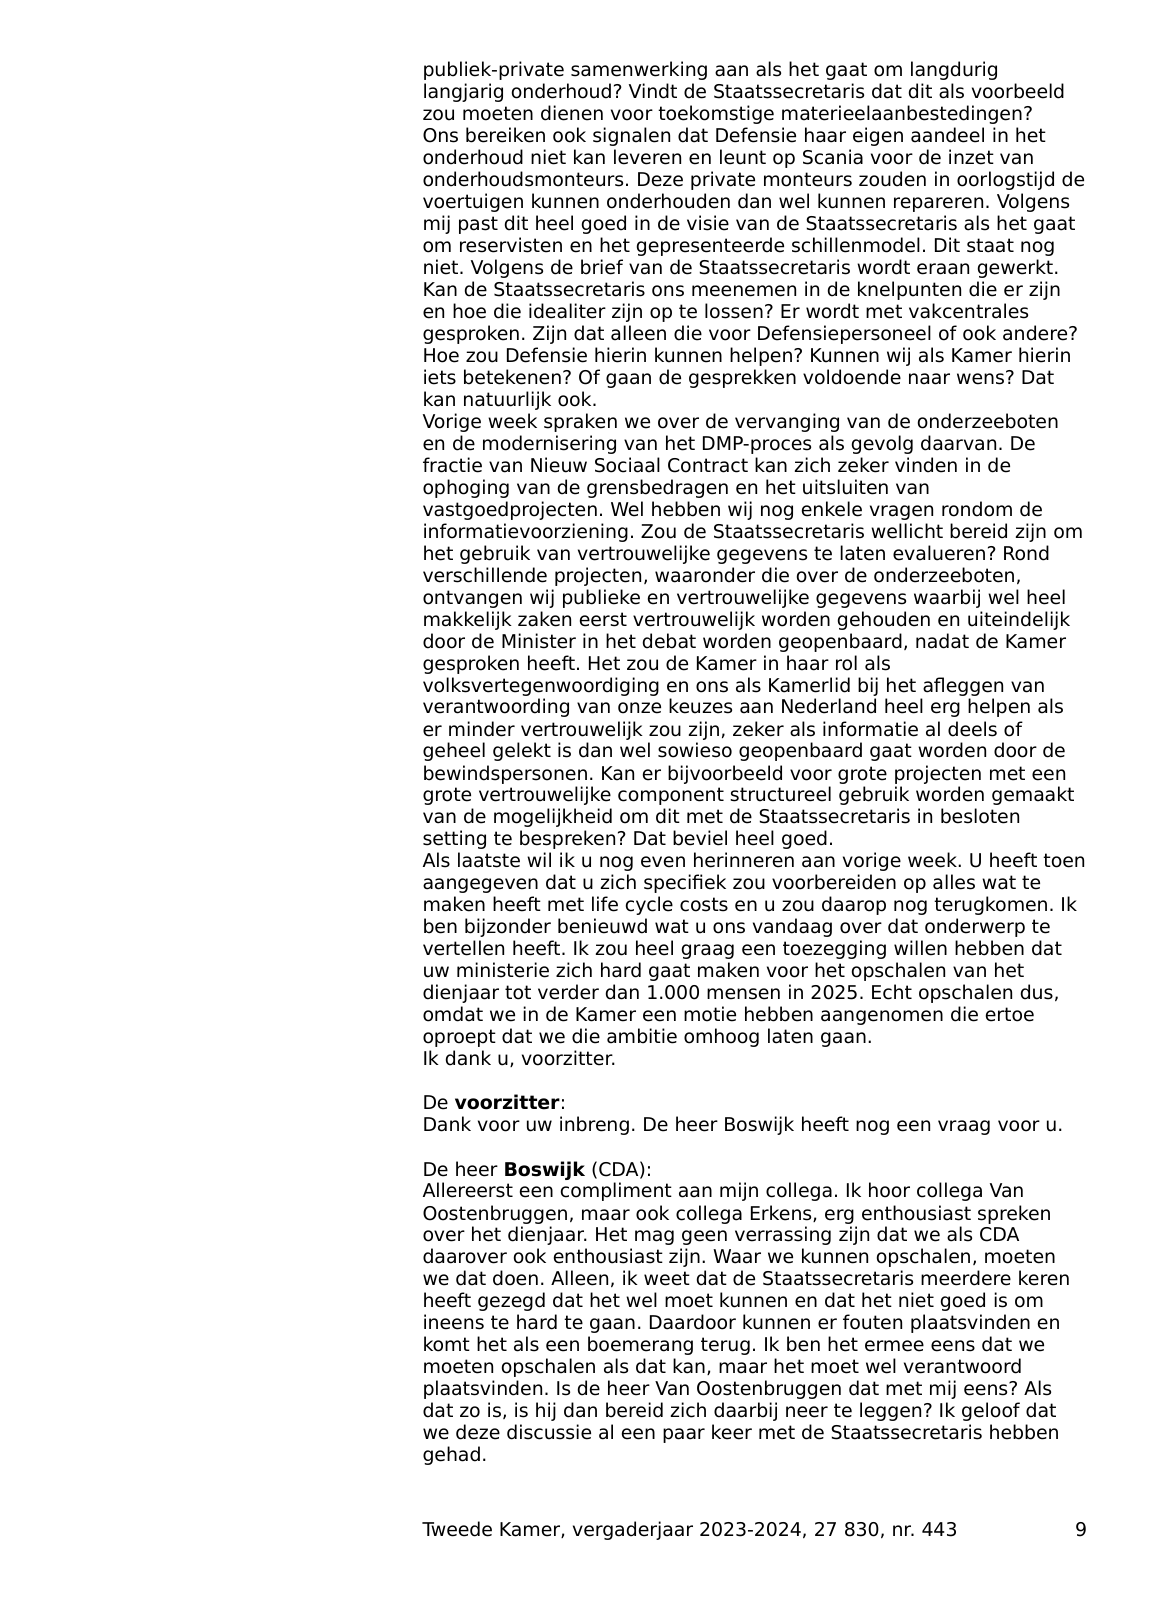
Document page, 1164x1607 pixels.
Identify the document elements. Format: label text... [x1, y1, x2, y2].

text Ik dank u, voorzitter. [422, 1048, 1087, 1070]
text De heer Boswijk (CDA): [422, 1158, 1087, 1180]
text De voorzitter: [422, 1092, 1087, 1114]
text Ons bereiken ook signalen dat Defensie haar eigen aandeel in het onderhoud niet kan leveren en leunt op Scania voor de inzet van onderhoudsmonteurs. Deze private monteurs zouden in oorlogstijd de voertuigen kunnen onderhouden dan wel kunnen repareren. Volgens mij past dit heel goed in de visie van de Staatssecretaris als het gaat om reservisten en het gepresenteerde schillenmodel. Dit staat nog niet. Volgens de brief van de Staatssecretaris wordt eraan gewerkt. Kan de Staatssecretaris ons meenemen in de knelpunten die er zijn en hoe die idealiter zijn op te lossen? Er wordt met vakcentrales gesproken. Zijn dat alleen die voor Defensiepersoneel of ook andere? Hoe zou Defensie hierin kunnen helpen? Kunnen wij als Kamer hierin iets betekenen? Of gaan de gesprekken voldoende naar wens? Dat kan natuurlijk ook. [422, 125, 1087, 411]
text Als laatste wil ik u nog even herinneren aan vorige week. U heeft toen aangegeven dat u zich specifiek zou voorbereiden op alles wat te maken heeft met life cycle costs en u zou daarop nog terugkomen. Ik ben bijzonder benieuwd wat u ons vandaag over dat onderwerp te vertellen heeft. Ik zou heel graag een toezegging willen hebben dat uw ministerie zich hard gaat maken voor het opschalen van het dienjaar tot verder dan 1.000 mensen in 2025. Echt opschalen dus, omdat we in de Kamer een motie hebben aangenomen die ertoe oproept dat we die ambitie omhoog laten gaan. [422, 850, 1087, 1048]
text Allereerst een compliment aan mijn collega. Ik hoor collega Van Oostenbruggen, maar ook collega Erkens, erg enthousiast spreken over het dienjaar. Het mag geen verrassing zijn dat we als CDA daarover ook enthousiast zijn. Waar we kunnen opschalen, moeten we dat doen. Alleen, ik weet dat de Staatssecretaris meerdere keren heeft gezegd dat het wel moet kunnen en dat het niet goed is om ineens te hard te gaan. Daardoor kunnen er fouten plaatsvinden en komt het als een boemerang terug. Ik ben het ermee eens dat we moeten opschalen als dat kan, maar het moet wel verantwoord plaatsvinden. Is de heer Van Oostenbruggen dat met mij eens? Als dat zo is, is hij dan bereid zich daarbij neer te leggen? Ik geloof dat we deze discussie al een paar keer met de Staatssecretaris hebben gehad. [422, 1180, 1087, 1466]
text Vorige week spraken we over de vervanging van de onderzeeboten en de modernisering van het DMP-proces als gevolg daarvan. De fractie van Nieuw Sociaal Contract kan zich zeker vinden in de ophoging van de grensbedragen en het uitsluiten van vastgoedprojecten. Wel hebben wij nog enkele vragen rondom de informatievoorziening. Zou de Staatssecretaris wellicht bereid zijn om het gebruik van vertrouwelijke gegevens te laten evalueren? Rond verschillende projecten, waaronder die over de onderzeeboten, ontvangen wij publieke en vertrouwelijke gegevens waarbij wel heel makkelijk zaken eerst vertrouwelijk worden gehouden en uiteindelijk door de Minister in het debat worden geopenbaard, nadat de Kamer gesproken heeft. Het zou de Kamer in haar rol als volksvertegenwoordiging en ons als Kamerlid bij het afleggen van verantwoording van onze keuzes aan Nederland heel erg helpen als er minder vertrouwelijk zou zijn, zeker als informatie al deels of geheel gelekt is dan wel sowieso geopenbaard gaat worden door de bewindspersonen. Kan er bijvoorbeeld voor grote projecten met een grote vertrouwelijke component structureel gebruik worden gemaakt van de mogelijkheid om dit met de Staatssecretaris in besloten setting te bespreken? Dat beviel heel goed. [422, 411, 1087, 850]
text publiek-private samenwerking aan als het gaat om langdurig langjarig onderhoud? Vindt de Staatssecretaris dat dit als voorbeeld zou moeten dienen voor toekomstige materieelaanbestedingen? [422, 59, 1087, 125]
text Dank voor uw inbreng. De heer Boswijk heeft nog een vraag voor u. [422, 1114, 1087, 1136]
